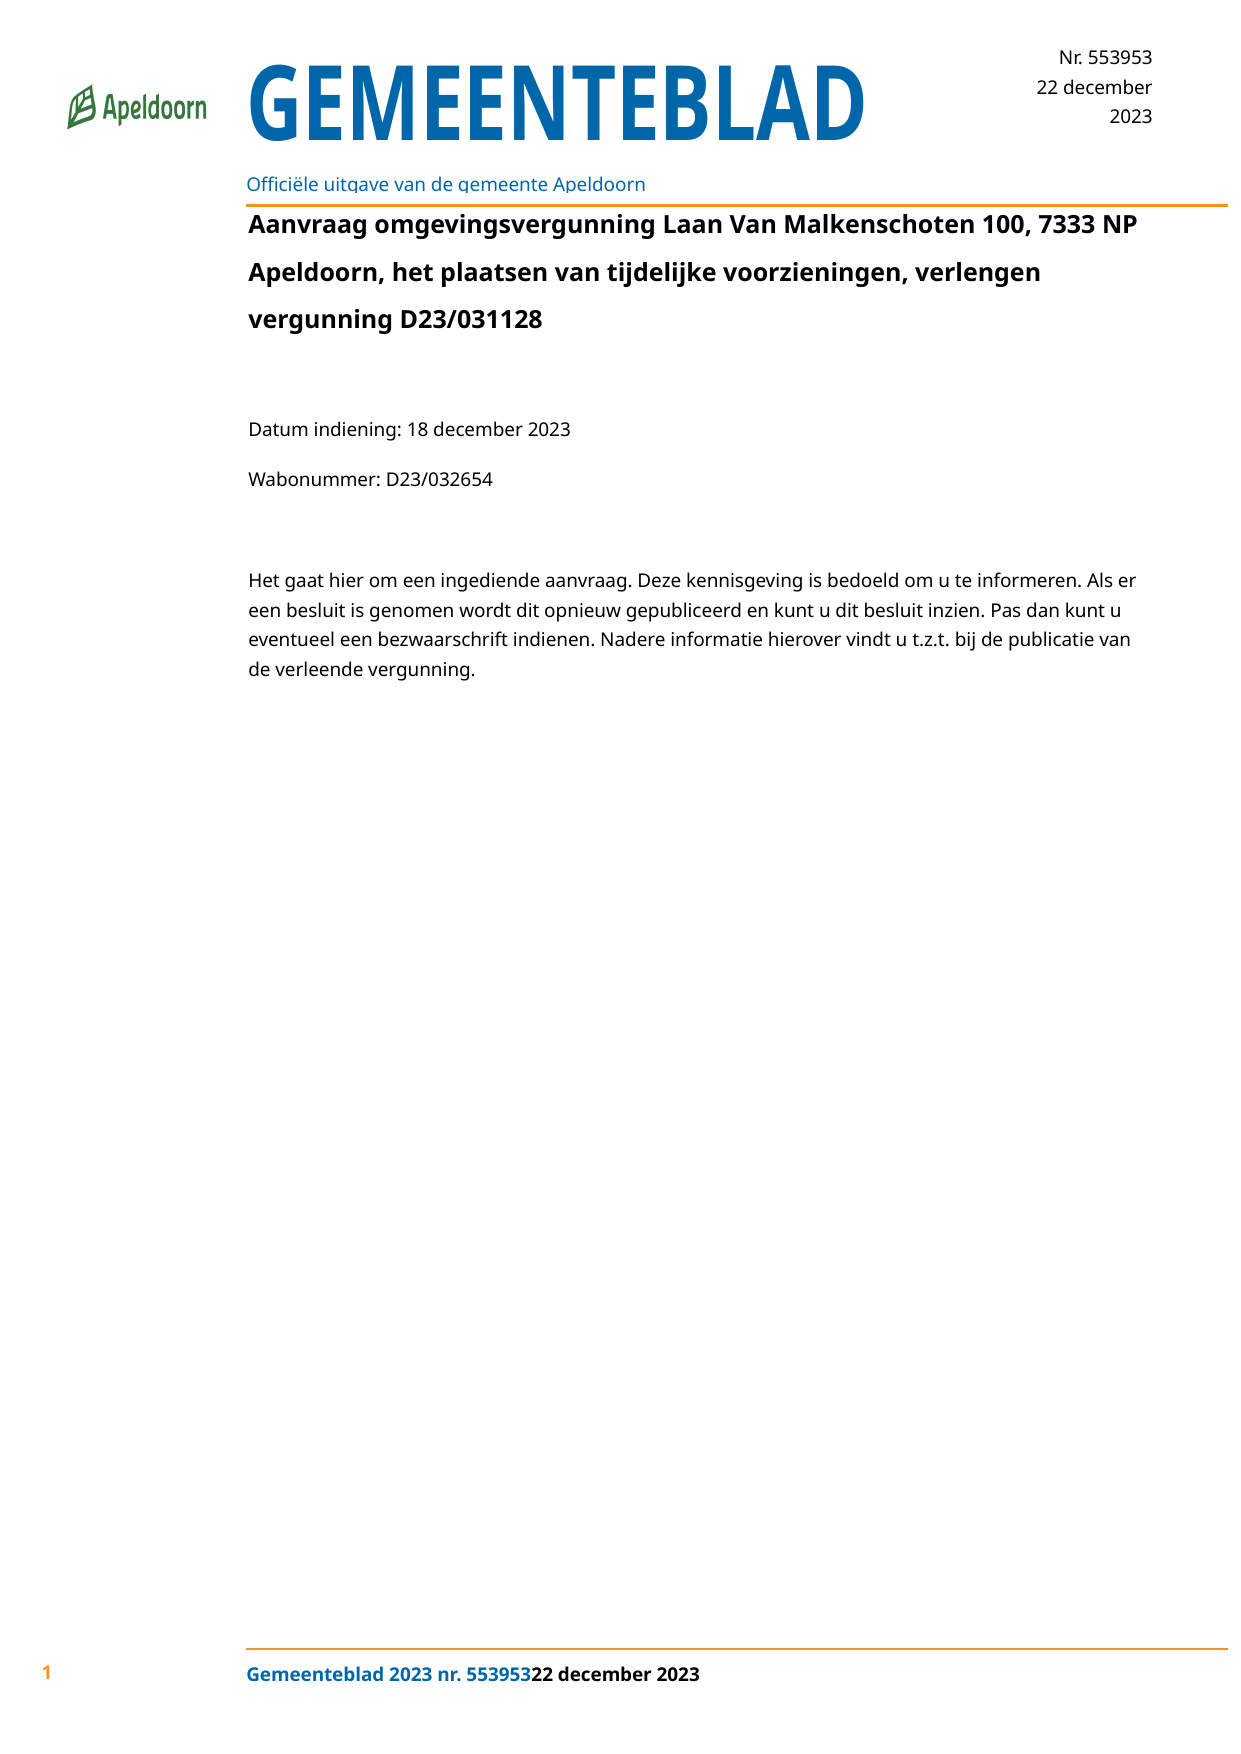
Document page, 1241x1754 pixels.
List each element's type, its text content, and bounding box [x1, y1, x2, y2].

text Het gaat hier om een ingediende aanvraag. Deze kennisgeving is bedoeld om u te informeren. Als er een besluit is genomen wordt dit opnieuw gepubliceerd en kunt u dit besluit inzien. Pas dan kunt u eventueel een bezwaarschrift indienen. Nadere informatie hierover vindt u t.z.t. bij de publicatie van de verleende vergunning. [248, 567, 1152, 682]
text Aanvraag omgevingsvergunning Laan Van Malkenschoten 100, 7333 NP Apeldoorn, het plaatsen van tijdelijke voorzieningen, verlengen vergunning D23/031128 [248, 207, 1152, 336]
text Wabonummer: D23/032654 [248, 466, 1152, 492]
picture [41, 47, 231, 172]
text Datum indiening: 18 december 2023 [248, 416, 1152, 442]
